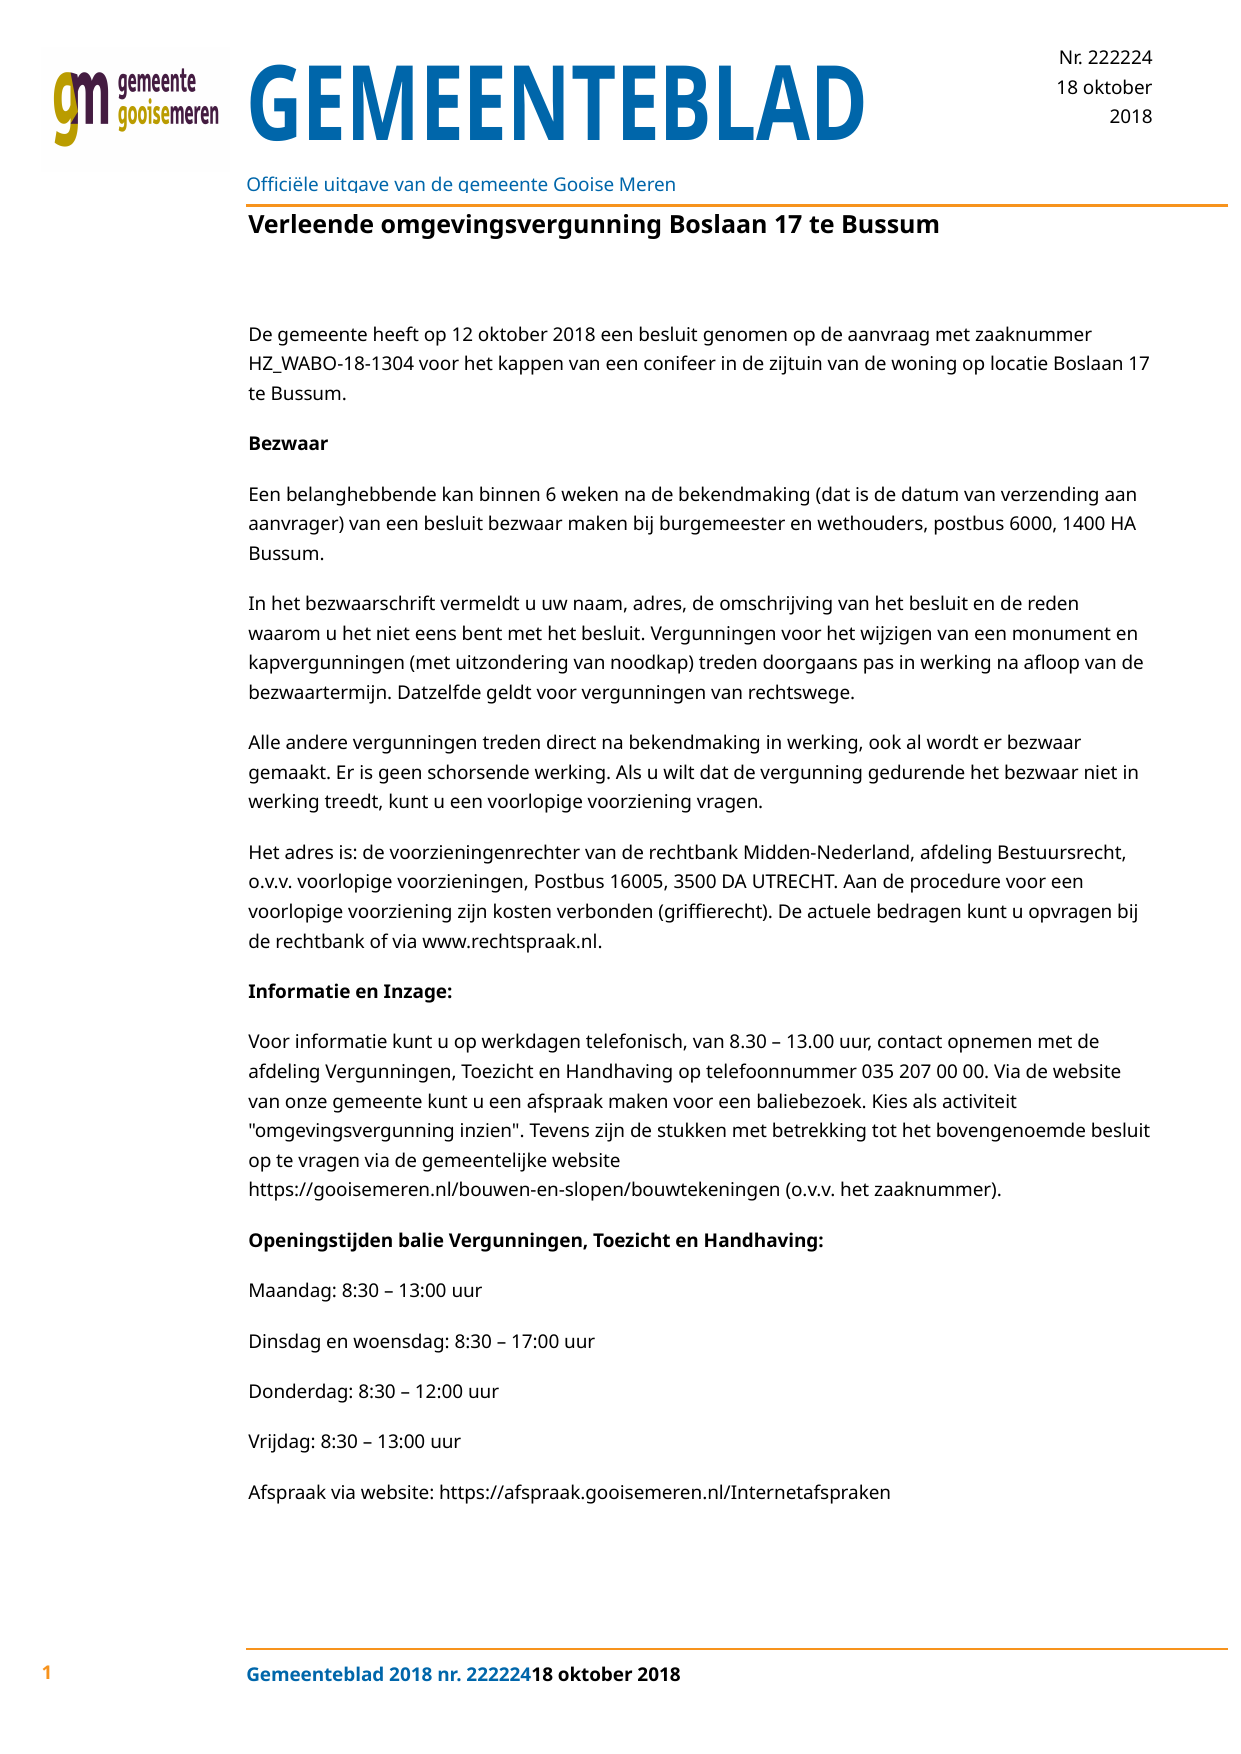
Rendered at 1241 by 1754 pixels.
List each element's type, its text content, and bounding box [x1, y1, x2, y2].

text Voor informatie kunt u op werkdagen telefonisch, van 8.30 – 13.00 uur, contact opnemen met de afdeling Vergunningen, Toezicht en Handhaving op telefoonnummer 035 207 00 00. Via de website van onze gemeente kunt u een afspraak maken voor een baliebezoek. Kies als activiteit "omgevingsvergunning inzien". Tevens zijn de stukken met betrekking tot het bovengenoemde besluit op te vragen via de gemeentelijke website https://gooisemeren.nl/bouwen-en-slopen/bouwtekeningen (o.v.v. het zaaknummer). [248, 1029, 1152, 1202]
text Vrijdag: 8:30 – 13:00 uur [248, 1429, 1152, 1454]
text Een belanghebbende kan binnen 6 weken na de bekendmaking (dat is de datum van verzending aan aanvrager) van een besluit bezwaar maken bij burgemeester en wethouders, postbus 6000, 1400 HA Bussum. [248, 481, 1152, 566]
picture [41, 47, 231, 172]
text Het adres is: de voorzieningenrechter van de rechtbank Midden-Nederland, afdeling Bestuursrecht, o.v.v. voorlopige voorzieningen, Postbus 16005, 3500 DA UTRECHT. Aan de procedure voor een voorlopige voorziening zijn kosten verbonden (griffierecht). De actuele bedragen kunt u opvragen bij de rechtbank of via www.rechtspraak.nl. [248, 839, 1152, 953]
text Dinsdag en woensdag: 8:30 – 17:00 uur [248, 1328, 1152, 1353]
text In het bezwaarschrift vermeldt u uw naam, adres, de omschrijving van het besluit en de reden waarom u het niet eens bent met het besluit. Vergunningen voor het wijzigen van een monument en kapvergunningen (met uitzondering van noodkap) treden doorgaans pas in werking na afloop van de bezwaartermijn. Datzelfde geldt voor vergunningen van rechtswege. [248, 590, 1152, 705]
text Verleende omgevingsvergunning Boslaan 17 te Bussum [248, 207, 1152, 241]
text Informatie en Inzage: [248, 978, 1152, 1004]
text Donderdag: 8:30 – 12:00 uur [248, 1378, 1152, 1404]
text Alle andere vergunningen treden direct na bekendmaking in werking, ook al wordt er bezwaar gemaakt. Er is geen schorsende werking. Als u wilt dat de vergunning gedurende het bezwaar niet in werking treedt, kunt u een voorlopige voorziening vragen. [248, 729, 1152, 814]
text Afspraak via website: https://afspraak.gooisemeren.nl/Internetafspraken [248, 1479, 1152, 1505]
text De gemeente heeft op 12 oktober 2018 een besluit genomen op de aanvraag met zaaknummer HZ_WABO-18-1304 voor het kappen van een conifeer in de zijtuin van de woning op locatie Boslaan 17 te Bussum. [248, 321, 1152, 406]
text Maandag: 8:30 – 13:00 uur [248, 1277, 1152, 1303]
text Bezwaar [248, 430, 1152, 456]
text Openingstijden balie Vergunningen, Toezicht en Handhaving: [248, 1227, 1152, 1253]
